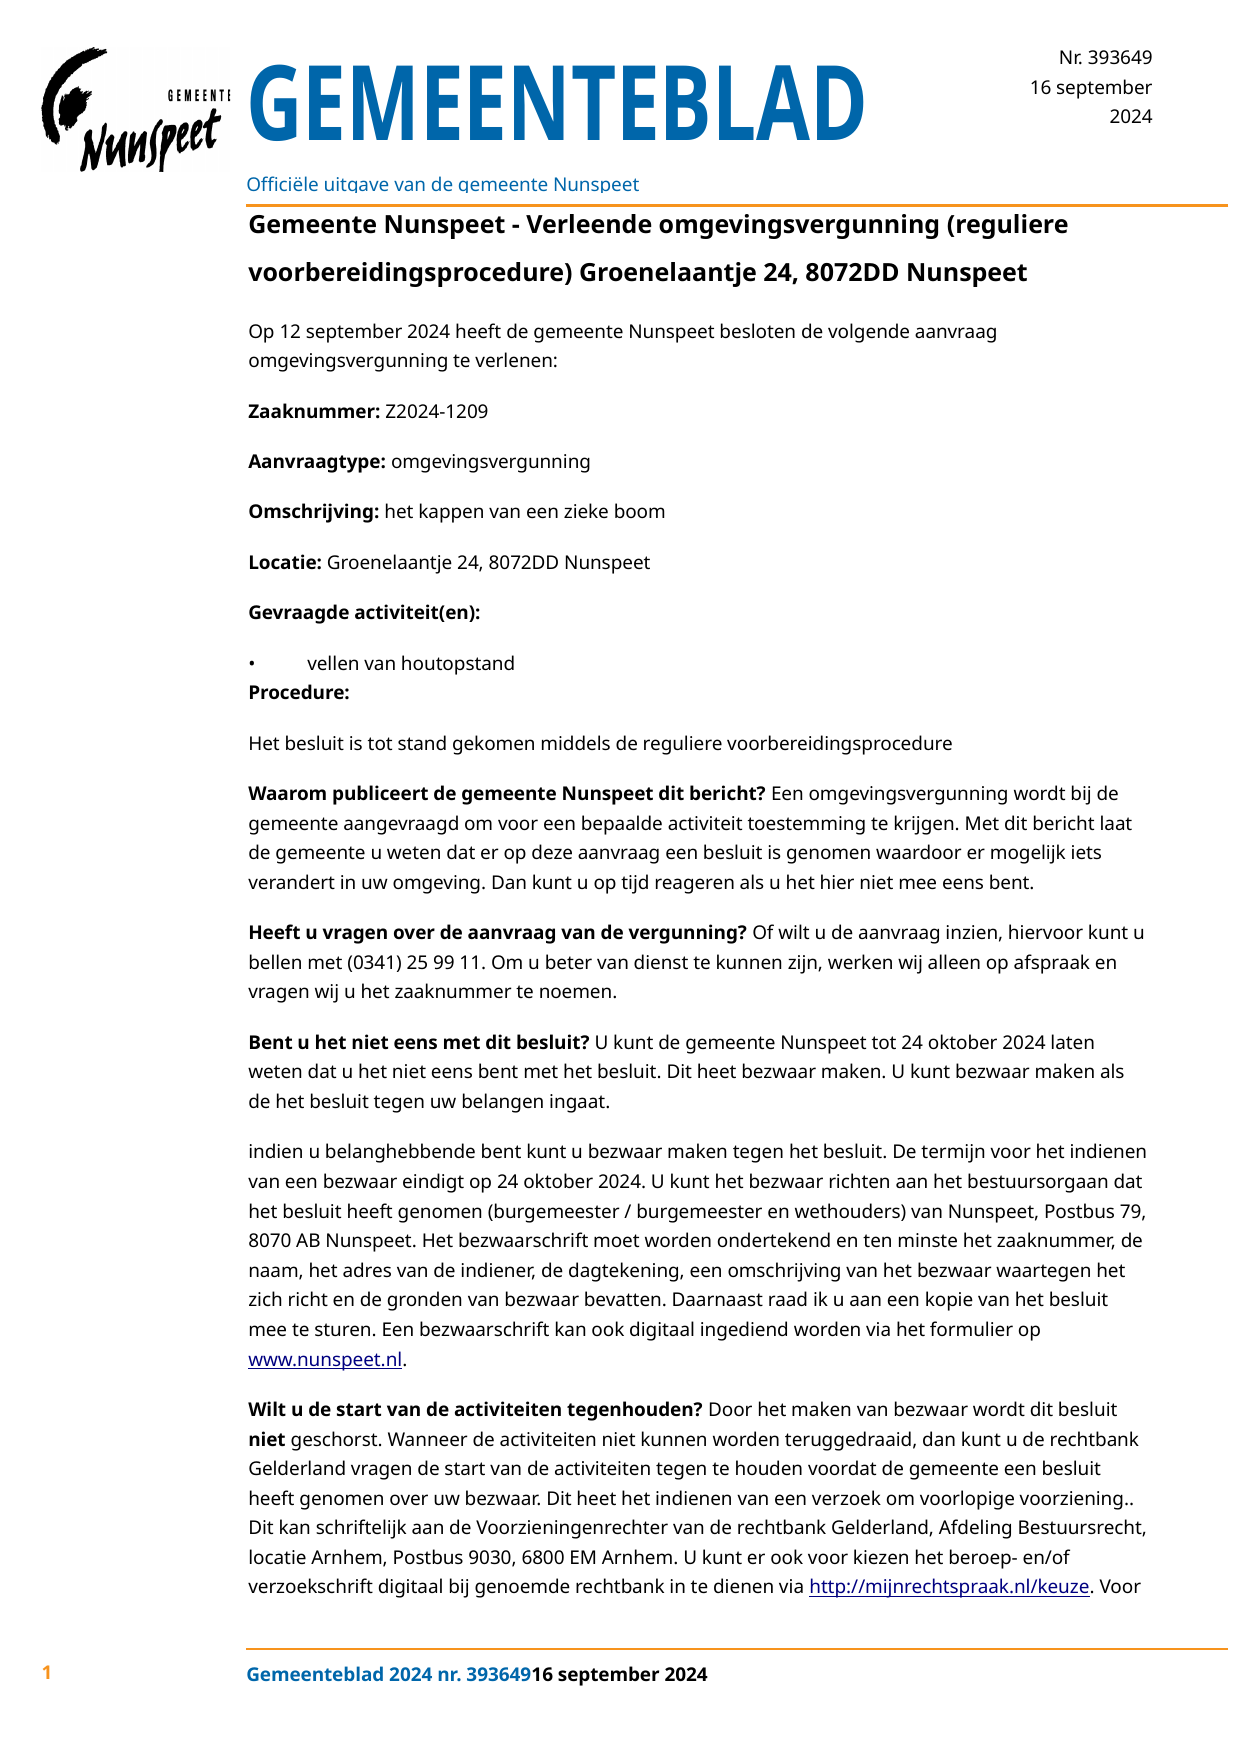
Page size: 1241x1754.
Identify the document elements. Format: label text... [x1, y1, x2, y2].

list vellen van houtopstand [248, 650, 1152, 676]
text Op 12 september 2024 heeft de gemeente Nunspeet besloten de volgende aanvraag omgevingsvergunning te verlenen: [248, 318, 1152, 373]
text Omschrijving: het kappen van een zieke boom [248, 499, 1152, 524]
text Wilt u de start van de activiteiten tegenhouden? Door het maken van bezwaar wordt dit besluit niet geschorst. Wanneer de activiteiten niet kunnen worden teruggedraaid, dan kunt u de rechtbank Gelderland vragen de start van de activiteiten tegen te houden voordat de gemeente een besluit heeft genomen over uw bezwaar. Dit heet het indienen van een verzoek om voorlopige voorziening.. Dit kan schriftelijk aan de Voorzieningenrechter van de rechtbank Gelderland, Afdeling Bestuursrecht, locatie Arnhem, Postbus 9030, 6800 EM Arnhem. U kunt er ook voor kiezen het beroep- en/of verzoekschrift digitaal bij genoemde rechtbank in te dienen via http://mijnrechtspraak.nl/keuze. Voor [248, 1396, 1152, 1599]
text indien u belanghebbende bent kunt u bezwaar maken tegen het besluit. De termijn voor het indienen van een bezwaar eindigt op 24 oktober 2024. U kunt het bezwaar richten aan het bestuursorgaan dat het besluit heeft genomen (burgemeester / burgemeester en wethouders) van Nunspeet, Postbus 79, 8070 AB Nunspeet. Het bezwaarschrift moet worden ondertekend en ten minste het zaaknummer, de naam, het adres van de indiener, de dagtekening, een omschrijving van het bezwaar waartegen het zich richt en de gronden van bezwaar bevatten. Daarnaast raad ik u aan een kopie van het besluit mee te sturen. Een bezwaarschrift kan ook digitaal ingediend worden via het formulier op www.nunspeet.nl. [248, 1139, 1152, 1372]
text Zaaknummer: Z2024-1209 [248, 398, 1152, 424]
picture [41, 47, 231, 172]
text Aanvraagtype: omgevingsvergunning [248, 448, 1152, 474]
text Procedure: [248, 679, 1152, 705]
text Bent u het niet eens met dit besluit? U kunt de gemeente Nunspeet tot 24 oktober 2024 laten weten dat u het niet eens bent met het besluit. Dit heet bezwaar maken. U kunt bezwaar maken als de het besluit tegen uw belangen ingaat. [248, 1029, 1152, 1114]
text Heeft u vragen over de aanvraag van de vergunning? Of wilt u de aanvraag inzien, hiervoor kunt u bellen met (0341) 25 99 11. Om u beter van dienst te kunnen zijn, werken wij alleen op afspraak en vragen wij u het zaaknummer te noemen. [248, 919, 1152, 1004]
text Waarom publiceert de gemeente Nunspeet dit bericht? Een omgevingsvergunning wordt bij de gemeente aangevraagd om voor een bepaalde activiteit toestemming te krijgen. Met dit bericht laat de gemeente u weten dat er op deze aanvraag een besluit is genomen waardoor er mogelijk iets verandert in uw omgeving. Dan kunt u op tijd reageren als u het hier niet mee eens bent. [248, 780, 1152, 895]
text Locatie: Groenelaantje 24, 8072DD Nunspeet [248, 549, 1152, 575]
text Het besluit is tot stand gekomen middels de reguliere voorbereidingsprocedure [248, 730, 1152, 756]
text Gevraagde activiteit(en): [248, 599, 1152, 625]
text Gemeente Nunspeet - Verleende omgevingsvergunning (reguliere voorbereidingsprocedure) Groenelaantje 24, 8072DD Nunspeet [248, 207, 1152, 288]
